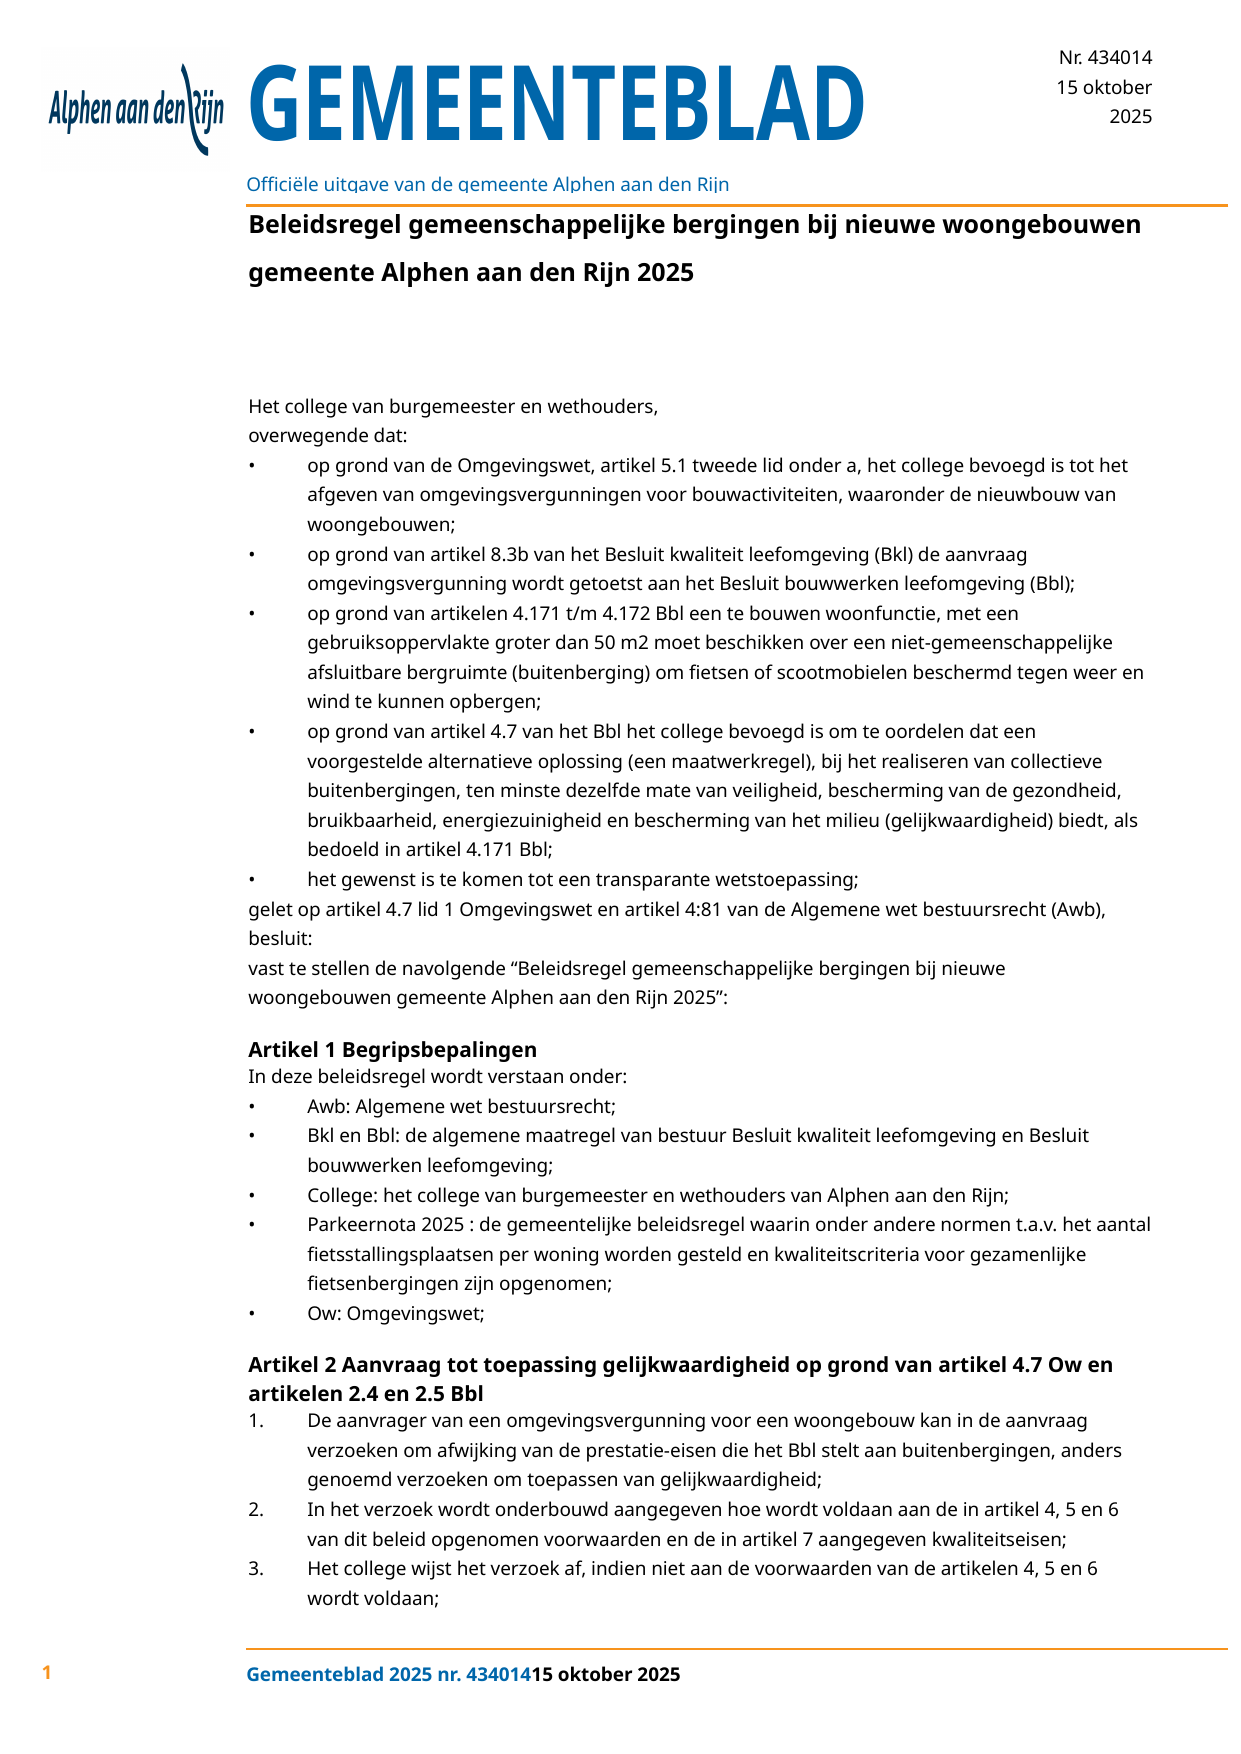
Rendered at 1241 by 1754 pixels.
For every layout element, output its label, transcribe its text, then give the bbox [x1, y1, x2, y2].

text Artikel 2 Aanvraag tot toepassing gelijkwaardigheid op grond van artikel 4.7 Ow en artikelen 2.4 en 2.5 Bbl [248, 1351, 1152, 1407]
list op grond van artikel 4.7 van het Bbl het college bevoegd is om te oordelen dat een voorgestelde alternatieve oplossing (een maatwerkregel), bij het realiseren van collectieve buitenbergingen, ten minste dezelfde mate van veiligheid, bescherming van de gezondheid, bruikbaarheid, energiezuinigheid en bescherming van het milieu (gelijkwaardigheid) biedt, als bedoeld in artikel 4.171 Bbl; [248, 718, 1152, 862]
text overwegende dat: [248, 422, 1152, 448]
list Ow: Omgevingswet; [248, 1300, 1152, 1326]
picture [41, 47, 231, 172]
text Artikel 1 Begripsbepalingen [248, 1035, 1152, 1063]
text vast te stellen de navolgende “Beleidsregel gemeenschappelijke bergingen bij nieuwe woongebouwen gemeente Alphen aan den Rijn 2025”: [248, 955, 1152, 1010]
list Parkeernota 2025 : de gemeentelijke beleidsregel waarin onder andere normen t.a.v. het aantal fietsstallingsplaatsen per woning worden gesteld en kwaliteitscriteria voor gezamenlijke fietsenbergingen zijn opgenomen; [248, 1211, 1152, 1296]
list op grond van artikelen 4.171 t/m 4.172 Bbl een te bouwen woonfunctie, met een gebruiksoppervlakte groter dan 50 m2 moet beschikken over een niet-gemeenschappelijke afsluitbare bergruimte (buitenberging) om fietsen of scootmobielen beschermd tegen weer en wind te kunnen opbergen; [248, 600, 1152, 714]
list Bkl en Bbl: de algemene maatregel van bestuur Besluit kwaliteit leefomgeving en Besluit bouwwerken leefomgeving; [248, 1123, 1152, 1178]
text Beleidsregel gemeenschappelijke bergingen bij nieuwe woongebouwen gemeente Alphen aan den Rijn 2025 [248, 207, 1152, 288]
text In deze beleidsregel wordt verstaan onder: [248, 1063, 1152, 1089]
text Het college van burgemeester en wethouders, [248, 393, 1152, 419]
list op grond van de Omgevingswet, artikel 5.1 tweede lid onder a, het college bevoegd is tot het afgeven van omgevingsvergunningen voor bouwactiviteiten, waaronder de nieuwbouw van woongebouwen; [248, 452, 1152, 537]
list Awb: Algemene wet bestuursrecht; [248, 1093, 1152, 1119]
list College: het college van burgemeester en wethouders van Alphen aan den Rijn; [248, 1182, 1152, 1207]
text besluit: [248, 925, 1152, 951]
list het gewenst is te komen tot een transparante wetstoepassing; [248, 866, 1152, 892]
list In het verzoek wordt onderbouwd aangegeven hoe wordt voldaan aan de in artikel 4, 5 en 6 van dit beleid opgenomen voorwaarden en de in artikel 7 aangegeven kwaliteitseisen; [248, 1496, 1152, 1551]
list De aanvrager van een omgevingsvergunning voor een woongebouw kan in de aanvraag verzoeken om afwijking van de prestatie-eisen die het Bbl stelt aan buitenbergingen, anders genoemd verzoeken om toepassen van gelijkwaardigheid; [248, 1407, 1152, 1492]
list Het college wijst het verzoek af, indien niet aan de voorwaarden van de artikelen 4, 5 en 6 wordt voldaan; [248, 1555, 1152, 1611]
list op grond van artikel 8.3b van het Besluit kwaliteit leefomgeving (Bkl) de aanvraag omgevingsvergunning wordt getoetst aan het Besluit bouwwerken leefomgeving (Bbl); [248, 541, 1152, 596]
text gelet op artikel 4.7 lid 1 Omgevingswet en artikel 4:81 van de Algemene wet bestuursrecht (Awb), [248, 896, 1152, 922]
